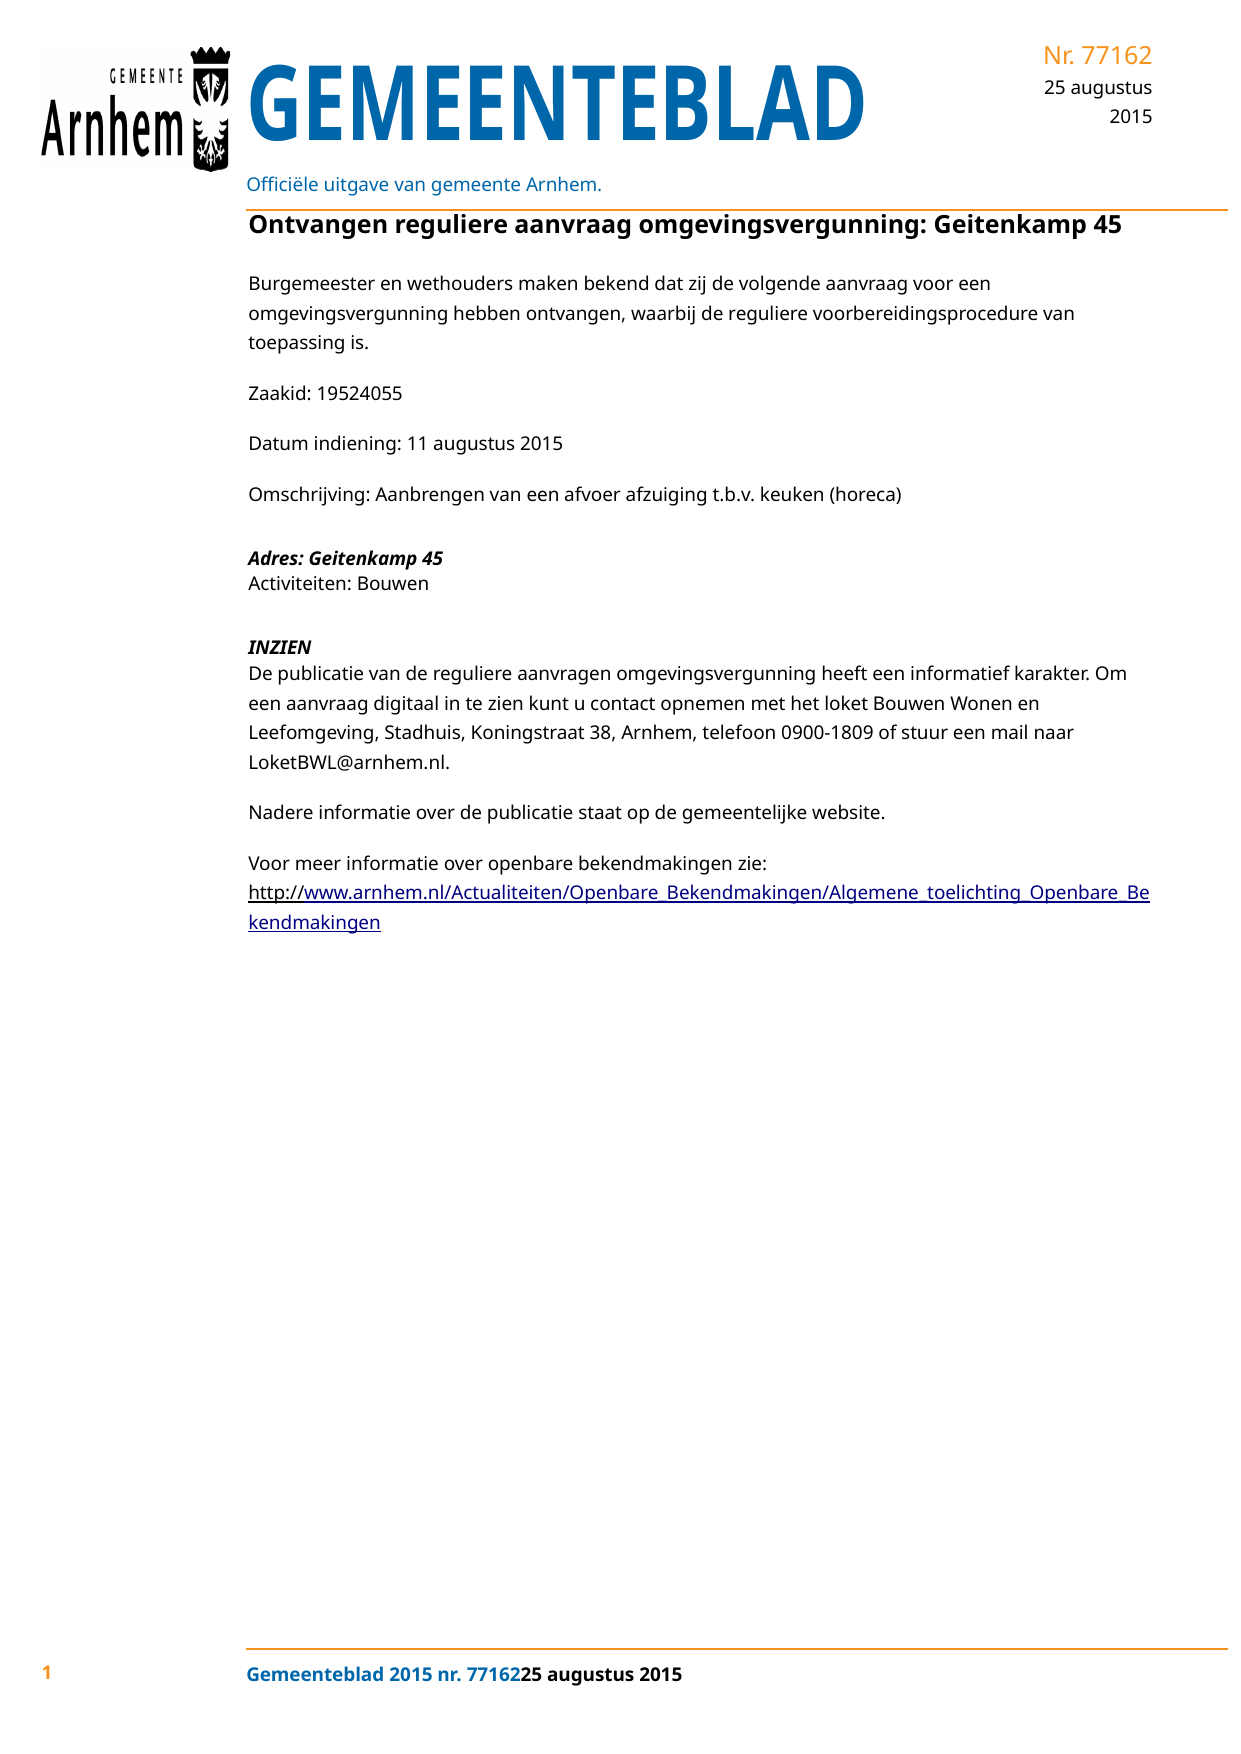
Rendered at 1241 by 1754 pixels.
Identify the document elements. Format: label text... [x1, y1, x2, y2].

text Activiteiten: Bouwen [248, 570, 1152, 596]
text Zaakid: 19524055 [248, 380, 1152, 406]
text Omschrijving: Aanbrengen van een afvoer afzuiging t.b.v. keuken (horeca) [248, 481, 1152, 506]
picture [41, 47, 231, 172]
text De publicatie van de reguliere aanvragen omgevingsvergunning heeft een informatief karakter. Om een aanvraag digitaal in te zien kunt u contact opnemen met het loket Bouwen Wonen en Leefomgeving, Stadhuis, Koningstraat 38, Arnhem, telefoon 0900-1809 of stuur een mail naar LoketBWL@arnhem.nl. [248, 660, 1152, 774]
text Ontvangen reguliere aanvraag omgevingsvergunning: Geitenkamp 45 [248, 211, 1152, 241]
text Datum indiening: 11 augustus 2015 [248, 430, 1152, 456]
text INZIEN [248, 634, 1152, 660]
text Adres: Geitenkamp 45 [248, 545, 1152, 570]
text Nadere informatie over de publicatie staat op de gemeentelijke website. [248, 799, 1152, 825]
text Voor meer informatie over openbare bekendmakingen zie: http://www.arnhem.nl/Actualiteiten/Openbare_Bekendmakingen/Algemene_toelichting_Openbare_Bekendmakingen [248, 850, 1152, 934]
text Burgemeester en wethouders maken bekend dat zij de volgende aanvraag voor een omgevingsvergunning hebben ontvangen, waarbij de reguliere voorbereidingsprocedure van toepassing is. [248, 270, 1152, 355]
